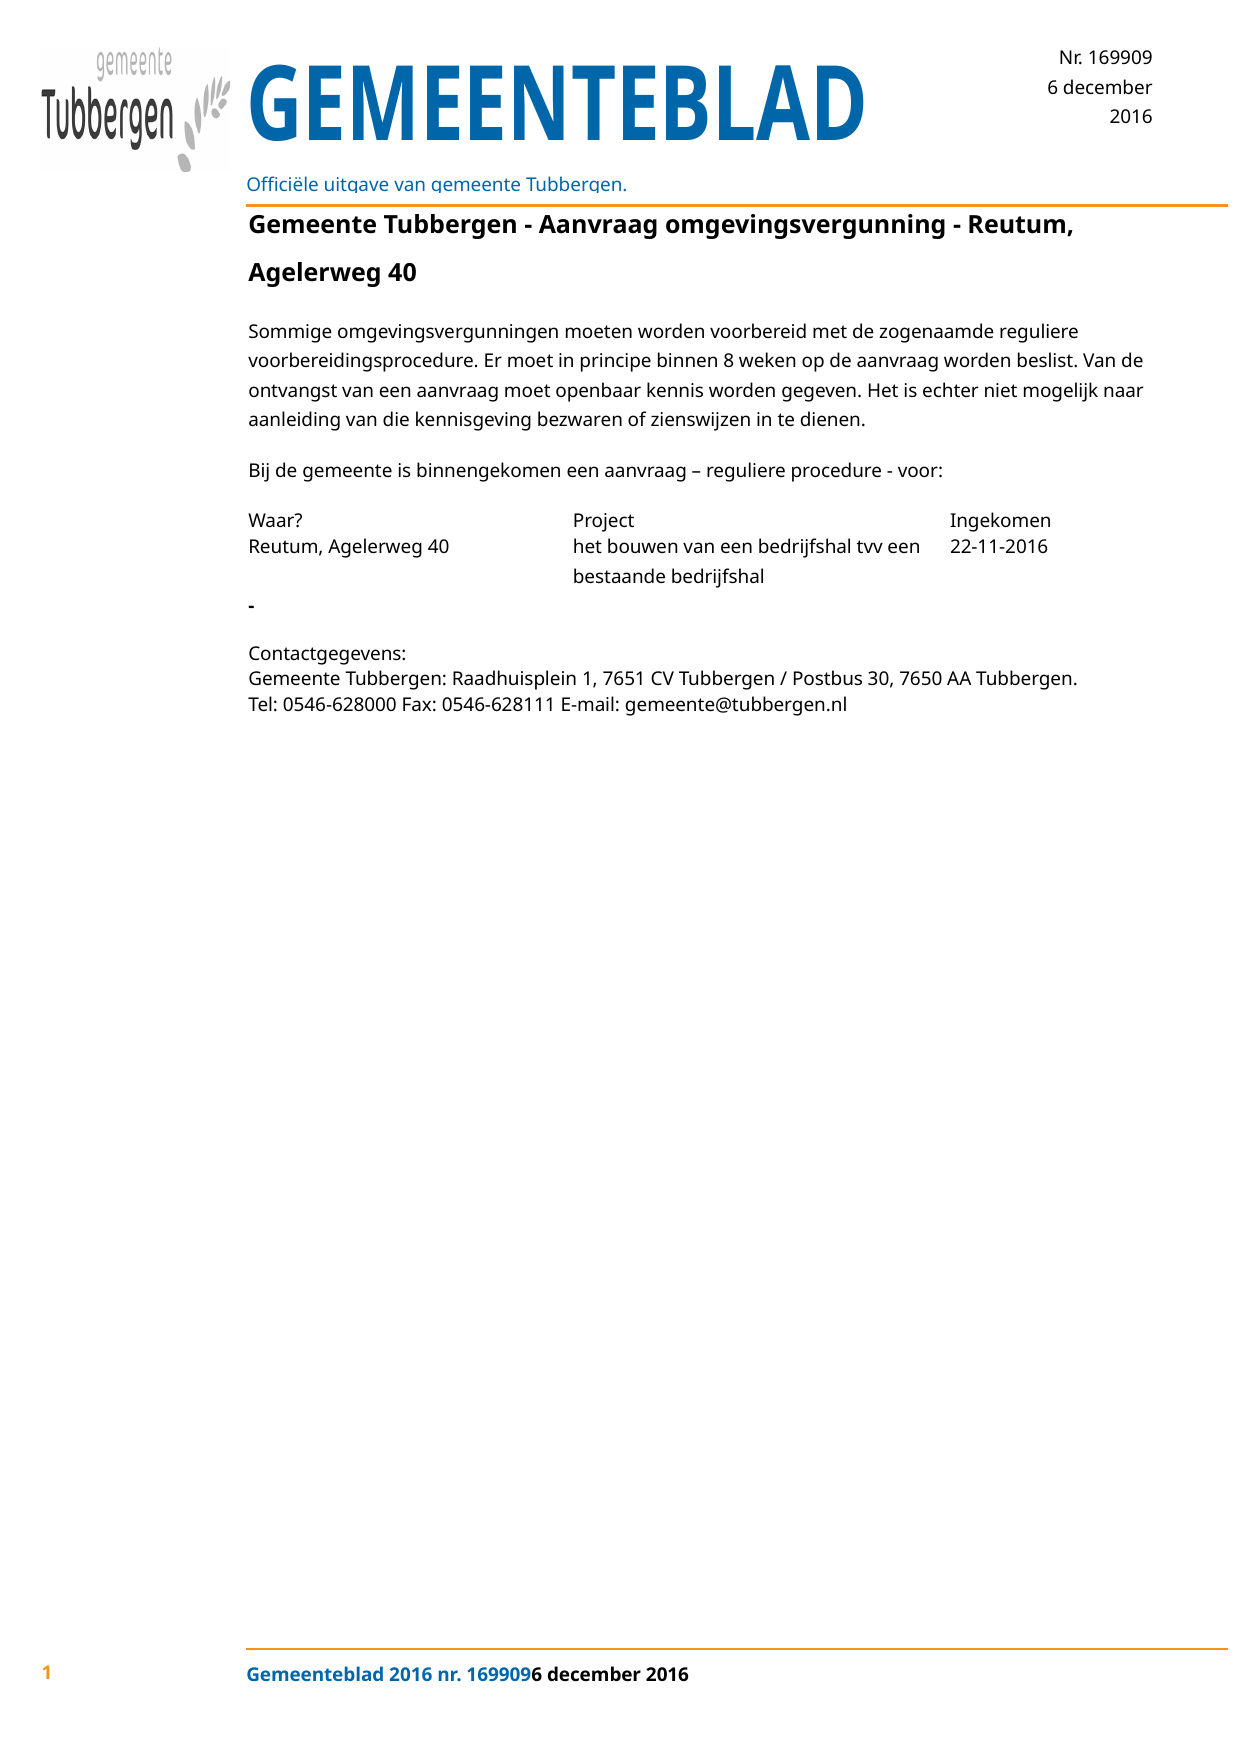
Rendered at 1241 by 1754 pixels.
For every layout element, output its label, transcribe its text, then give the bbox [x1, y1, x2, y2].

table_cell het bouwen van een bedrijfshal tvv een bestaande bedrijfshal [573, 533, 950, 589]
text Contactgegevens: [248, 640, 1152, 665]
text Gemeente Tubbergen - Aanvraag omgevingsvergunning - Reutum, Agelerweg 40 [248, 207, 1152, 288]
table_cell 22-11-2016 [950, 533, 1152, 589]
text Tel: 0546-628000 Fax: 0546-628111 E-mail: gemeente@tubbergen.nl [248, 691, 1152, 717]
table_header Waar? [248, 508, 573, 533]
text - [248, 592, 1152, 618]
table_cell Reutum, Agelerweg 40 [248, 533, 573, 589]
picture [41, 47, 231, 172]
text Gemeente Tubbergen: Raadhuisplein 1, 7651 CV Tubbergen / Postbus 30, 7650 AA Tubbergen. [248, 665, 1152, 691]
table_header Project [573, 508, 950, 533]
table_header Ingekomen [950, 508, 1152, 533]
text Sommige omgevingsvergunningen moeten worden voorbereid met de zogenaamde reguliere voorbereidingsprocedure. Er moet in principe binnen 8 weken op de aanvraag worden beslist. Van de ontvangst van een aanvraag moet openbaar kennis worden gegeven. Het is echter niet mogelijk naar aanleiding van die kennisgeving bezwaren of zienswijzen in te dienen. [248, 318, 1152, 432]
text Bij de gemeente is binnengekomen een aanvraag – reguliere procedure - voor: [248, 457, 1152, 483]
